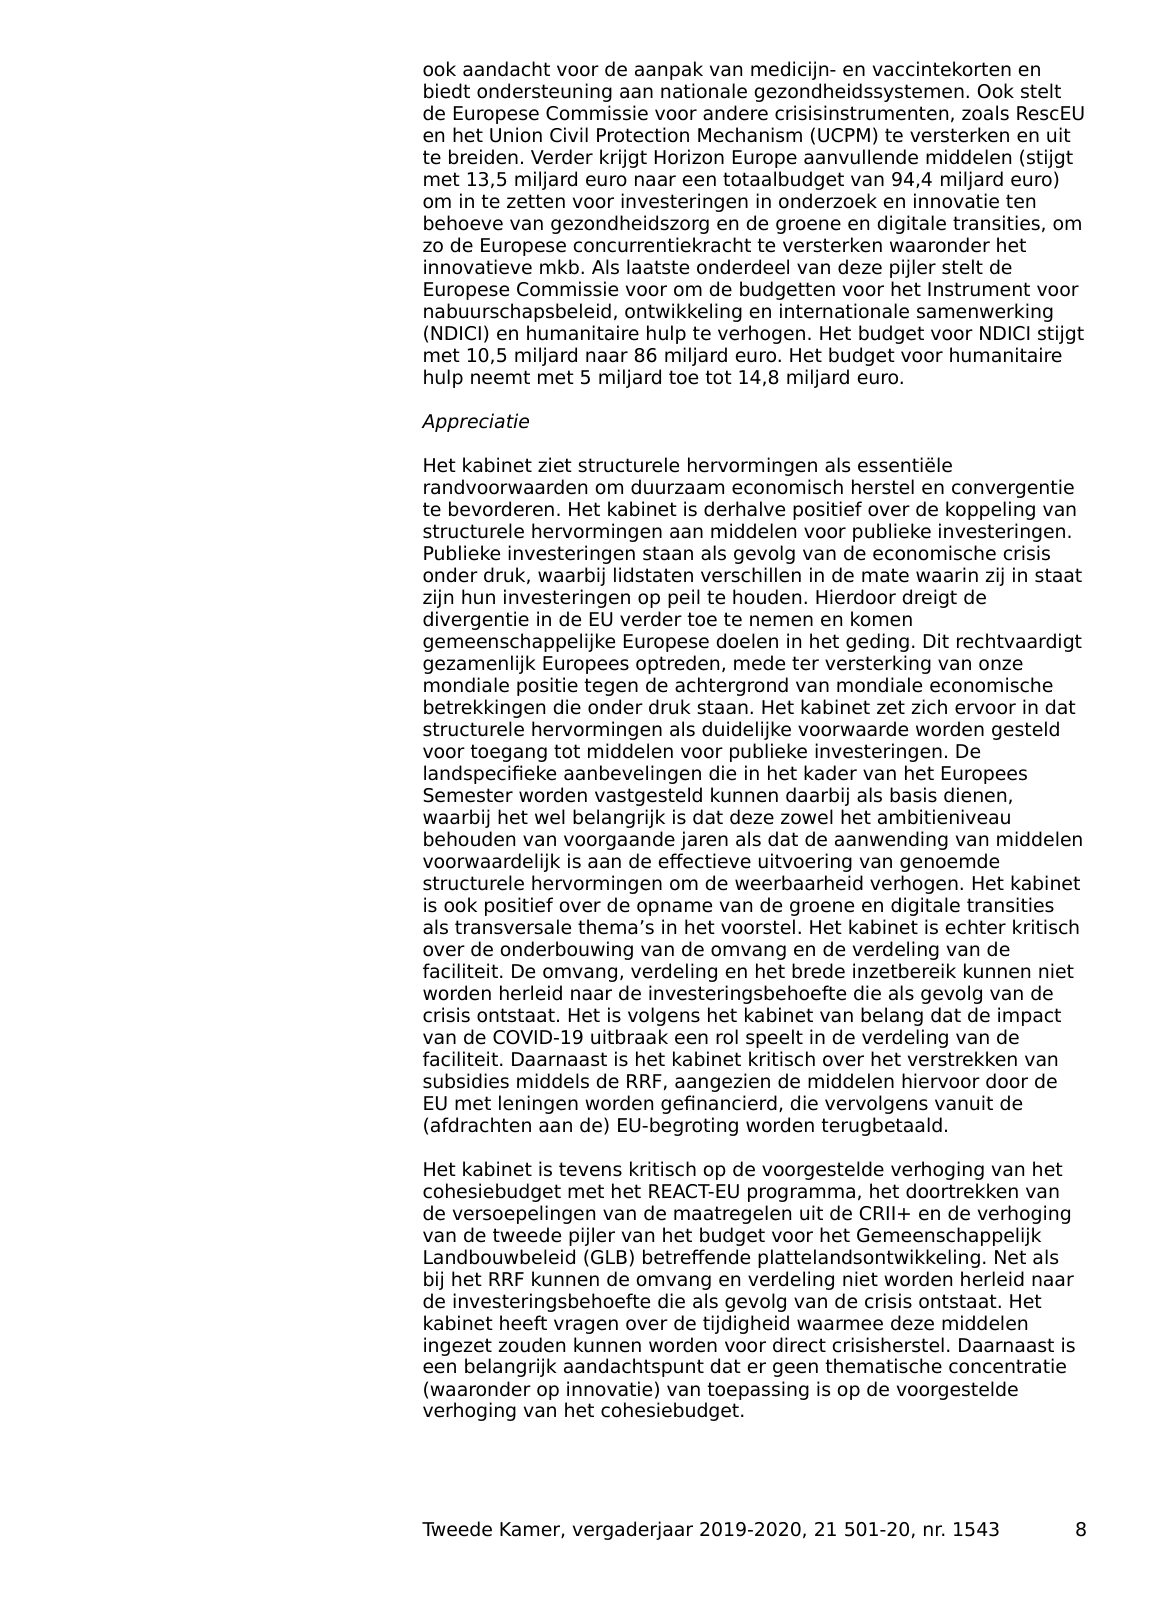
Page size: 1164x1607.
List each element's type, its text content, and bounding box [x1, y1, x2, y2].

subtitle Appreciatie [422, 411, 1087, 433]
text ook aandacht voor de aanpak van medicijn- en vaccintekorten en biedt ondersteuning aan nationale gezondheidssystemen. Ook stelt de Europese Commissie voor andere crisisinstrumenten, zoals RescEU en het Union Civil Protection Mechanism (UCPM) te versterken en uit te breiden. Verder krijgt Horizon Europe aanvullende middelen (stijgt met 13,5 miljard euro naar een totaalbudget van 94,4 miljard euro) om in te zetten voor investeringen in onderzoek en innovatie ten behoeve van gezondheidszorg en de groene en digitale transities, om zo de Europese concurrentiekracht te versterken waaronder het innovatieve mkb. Als laatste onderdeel van deze pijler stelt de Europese Commissie voor om de budgetten voor het Instrument voor nabuurschapsbeleid, ontwikkeling en internationale samenwerking (NDICI) en humanitaire hulp te verhogen. Het budget voor NDICI stijgt met 10,5 miljard naar 86 miljard euro. Het budget voor humanitaire hulp neemt met 5 miljard toe tot 14,8 miljard euro. [422, 59, 1087, 389]
text Het kabinet is tevens kritisch op de voorgestelde verhoging van het cohesiebudget met het REACT-EU programma, het doortrekken van de versoepelingen van de maatregelen uit de CRII+ en de verhoging van de tweede pijler van het budget voor het Gemeenschappelijk Landbouwbeleid (GLB) betreffende plattelandsontwikkeling. Net als bij het RRF kunnen de omvang en verdeling niet worden herleid naar de investeringsbehoefte die als gevolg van de crisis ontstaat. Het kabinet heeft vragen over de tijdigheid waarmee deze middelen ingezet zouden kunnen worden voor direct crisisherstel. Daarnaast is een belangrijk aandachtspunt dat er geen thematische concentratie (waaronder op innovatie) van toepassing is op de voorgestelde verhoging van het cohesiebudget. [422, 1159, 1087, 1422]
text Het kabinet ziet structurele hervormingen als essentiële randvoorwaarden om duurzaam economisch herstel en convergentie te bevorderen. Het kabinet is derhalve positief over de koppeling van structurele hervormingen aan middelen voor publieke investeringen. Publieke investeringen staan als gevolg van de economische crisis onder druk, waarbij lidstaten verschillen in de mate waarin zij in staat zijn hun investeringen op peil te houden. Hierdoor dreigt de divergentie in de EU verder toe te nemen en komen gemeenschappelijke Europese doelen in het geding. Dit rechtvaardigt gezamenlijk Europees optreden, mede ter versterking van onze mondiale positie tegen de achtergrond van mondiale economische betrekkingen die onder druk staan. Het kabinet zet zich ervoor in dat structurele hervormingen als duidelijke voorwaarde worden gesteld voor toegang tot middelen voor publieke investeringen. De landspecifieke aanbevelingen die in het kader van het Europees Semester worden vastgesteld kunnen daarbij als basis dienen, waarbij het wel belangrijk is dat deze zowel het ambitieniveau behouden van voorgaande jaren als dat de aanwending van middelen voorwaardelijk is aan de effectieve uitvoering van genoemde structurele hervormingen om de weerbaarheid verhogen. Het kabinet is ook positief over de opname van de groene en digitale transities als transversale thema’s in het voorstel. Het kabinet is echter kritisch over de onderbouwing van de omvang en de verdeling van de faciliteit. De omvang, verdeling en het brede inzetbereik kunnen niet worden herleid naar de investeringsbehoefte die als gevolg van de crisis ontstaat. Het is volgens het kabinet van belang dat de impact van de COVID-19 uitbraak een rol speelt in de verdeling van de faciliteit. Daarnaast is het kabinet kritisch over het verstrekken van subsidies middels de RRF, aangezien de middelen hiervoor door de EU met leningen worden gefinancierd, die vervolgens vanuit de (afdrachten aan de) EU-begroting worden terugbetaald. [422, 455, 1087, 1136]
